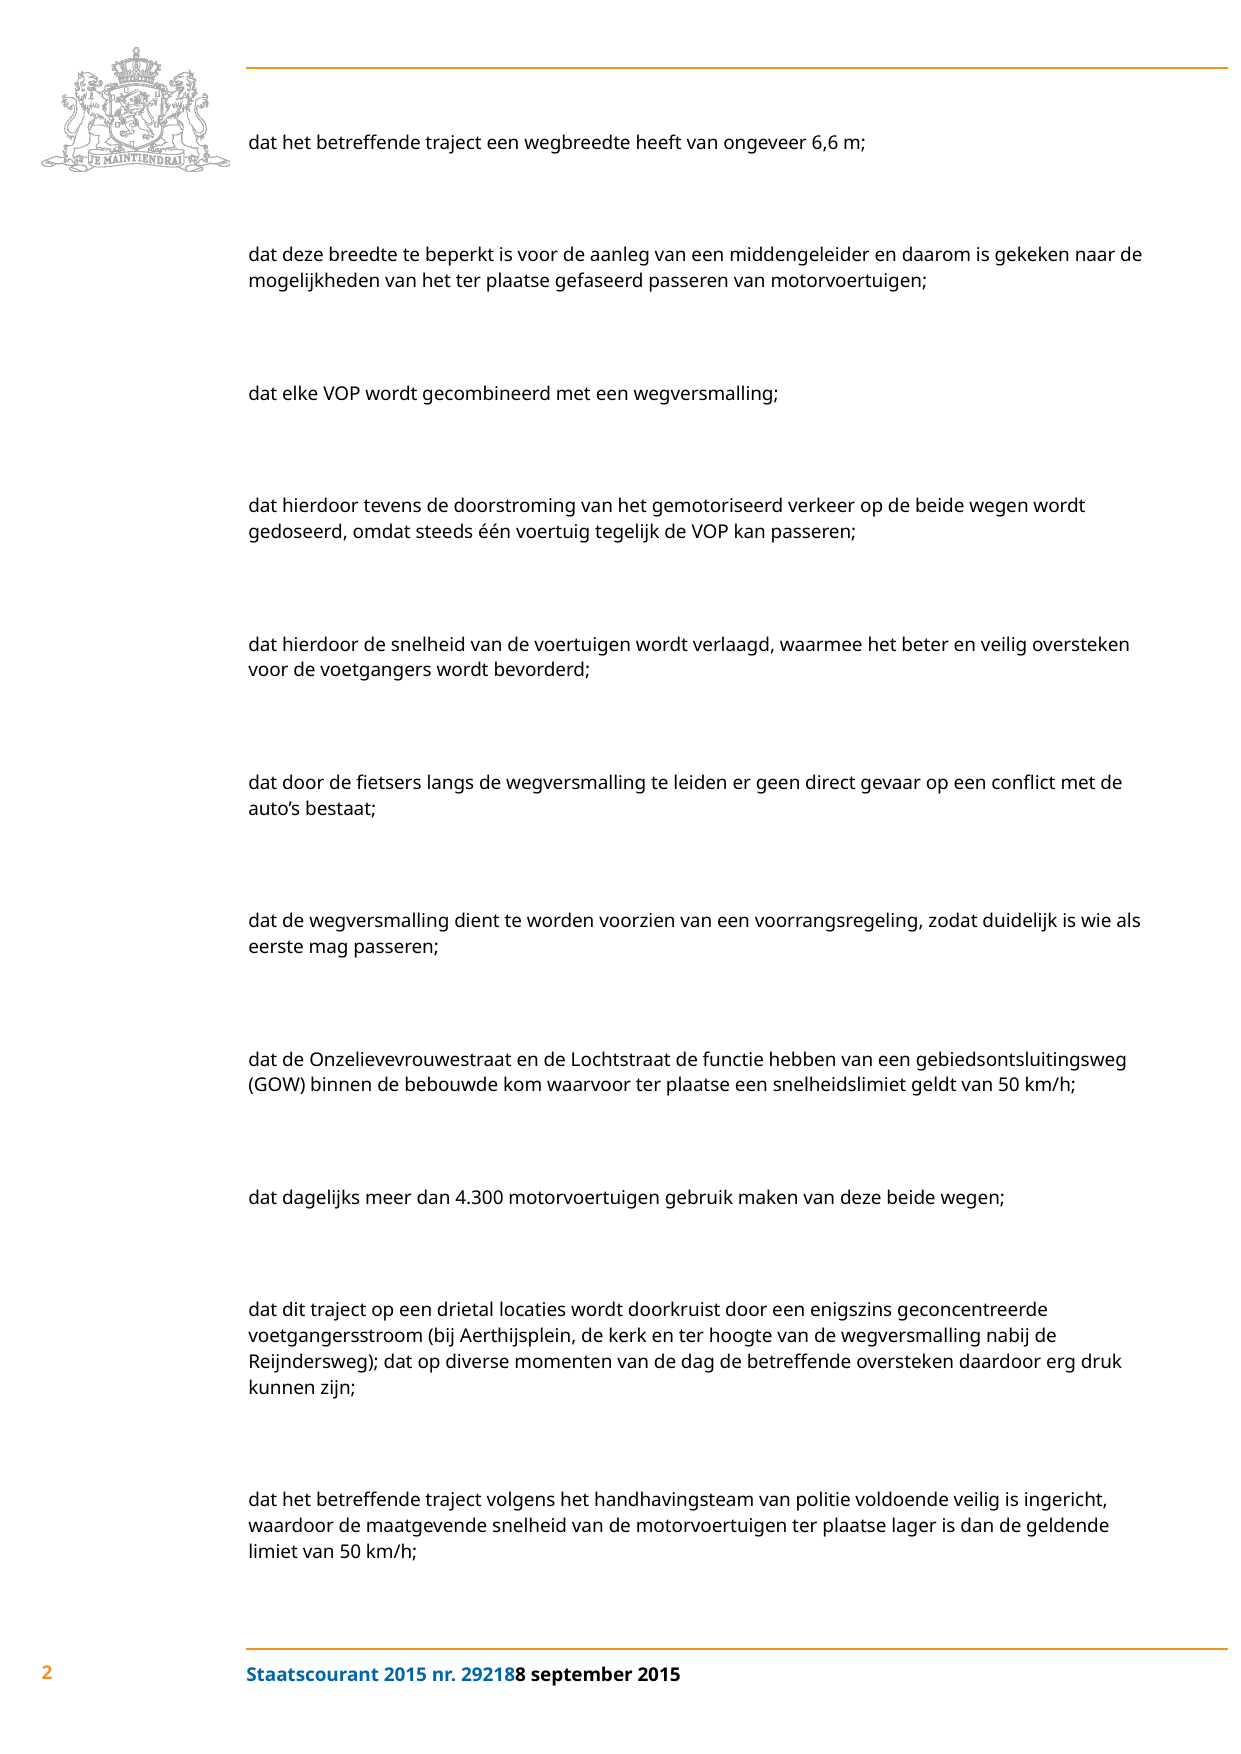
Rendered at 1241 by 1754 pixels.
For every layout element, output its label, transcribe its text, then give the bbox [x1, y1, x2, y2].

text dat hierdoor tevens de doorstroming van het gemotoriseerd verkeer op de beide wegen wordt gedoseerd, omdat steeds één voertuig tegelijk de VOP kan passeren; [248, 492, 1152, 544]
text dat elke VOP wordt gecombineerd met een wegversmalling; [248, 380, 1152, 406]
picture [41, 47, 231, 172]
text dat de wegversmalling dient te worden voorzien van een voorrangsregeling, zodat duidelijk is wie als eerste mag passeren; [248, 907, 1152, 959]
text dat hierdoor de snelheid van de voertuigen wordt verlaagd, waarmee het beter en veilig oversteken voor de voetgangers wordt bevorderd; [248, 631, 1152, 682]
text dat door de fietsers langs de wegversmalling te leiden er geen direct gevaar op een conflict met de auto’s bestaat; [248, 769, 1152, 821]
text dat deze breedte te beperkt is voor de aanleg van een middengeleider en daarom is gekeken naar de mogelijkheden van het ter plaatse gefaseerd passeren van motorvoertuigen; [248, 241, 1152, 293]
text dat dagelijks meer dan 4.300 motorvoertuigen gebruik maken van deze beide wegen; [248, 1184, 1152, 1210]
text dat het betreffende traject een wegbreedte heeft van ongeveer 6,6 m; [248, 129, 1152, 154]
text dat het betreffende traject volgens het handhavingsteam van politie voldoende veilig is ingericht, waardoor de maatgevende snelheid van de motorvoertuigen ter plaatse lager is dan de geldende limiet van 50 km/h; [248, 1486, 1152, 1564]
text dat dit traject op een drietal locaties wordt doorkruist door een enigszins geconcentreerde voetgangersstroom (bij Aerthijsplein, de kerk en ter hoogte van de wegversmalling nabij de Reijndersweg); dat op diverse momenten van de dag de betreffende oversteken daardoor erg druk kunnen zijn; [248, 1297, 1152, 1399]
text dat de Onzelievevrouwestraat en de Lochtstraat de functie hebben van een gebiedsontsluitingsweg (GOW) binnen de bebouwde kom waarvoor ter plaatse een snelheidslimiet geldt van 50 km/h; [248, 1046, 1152, 1097]
